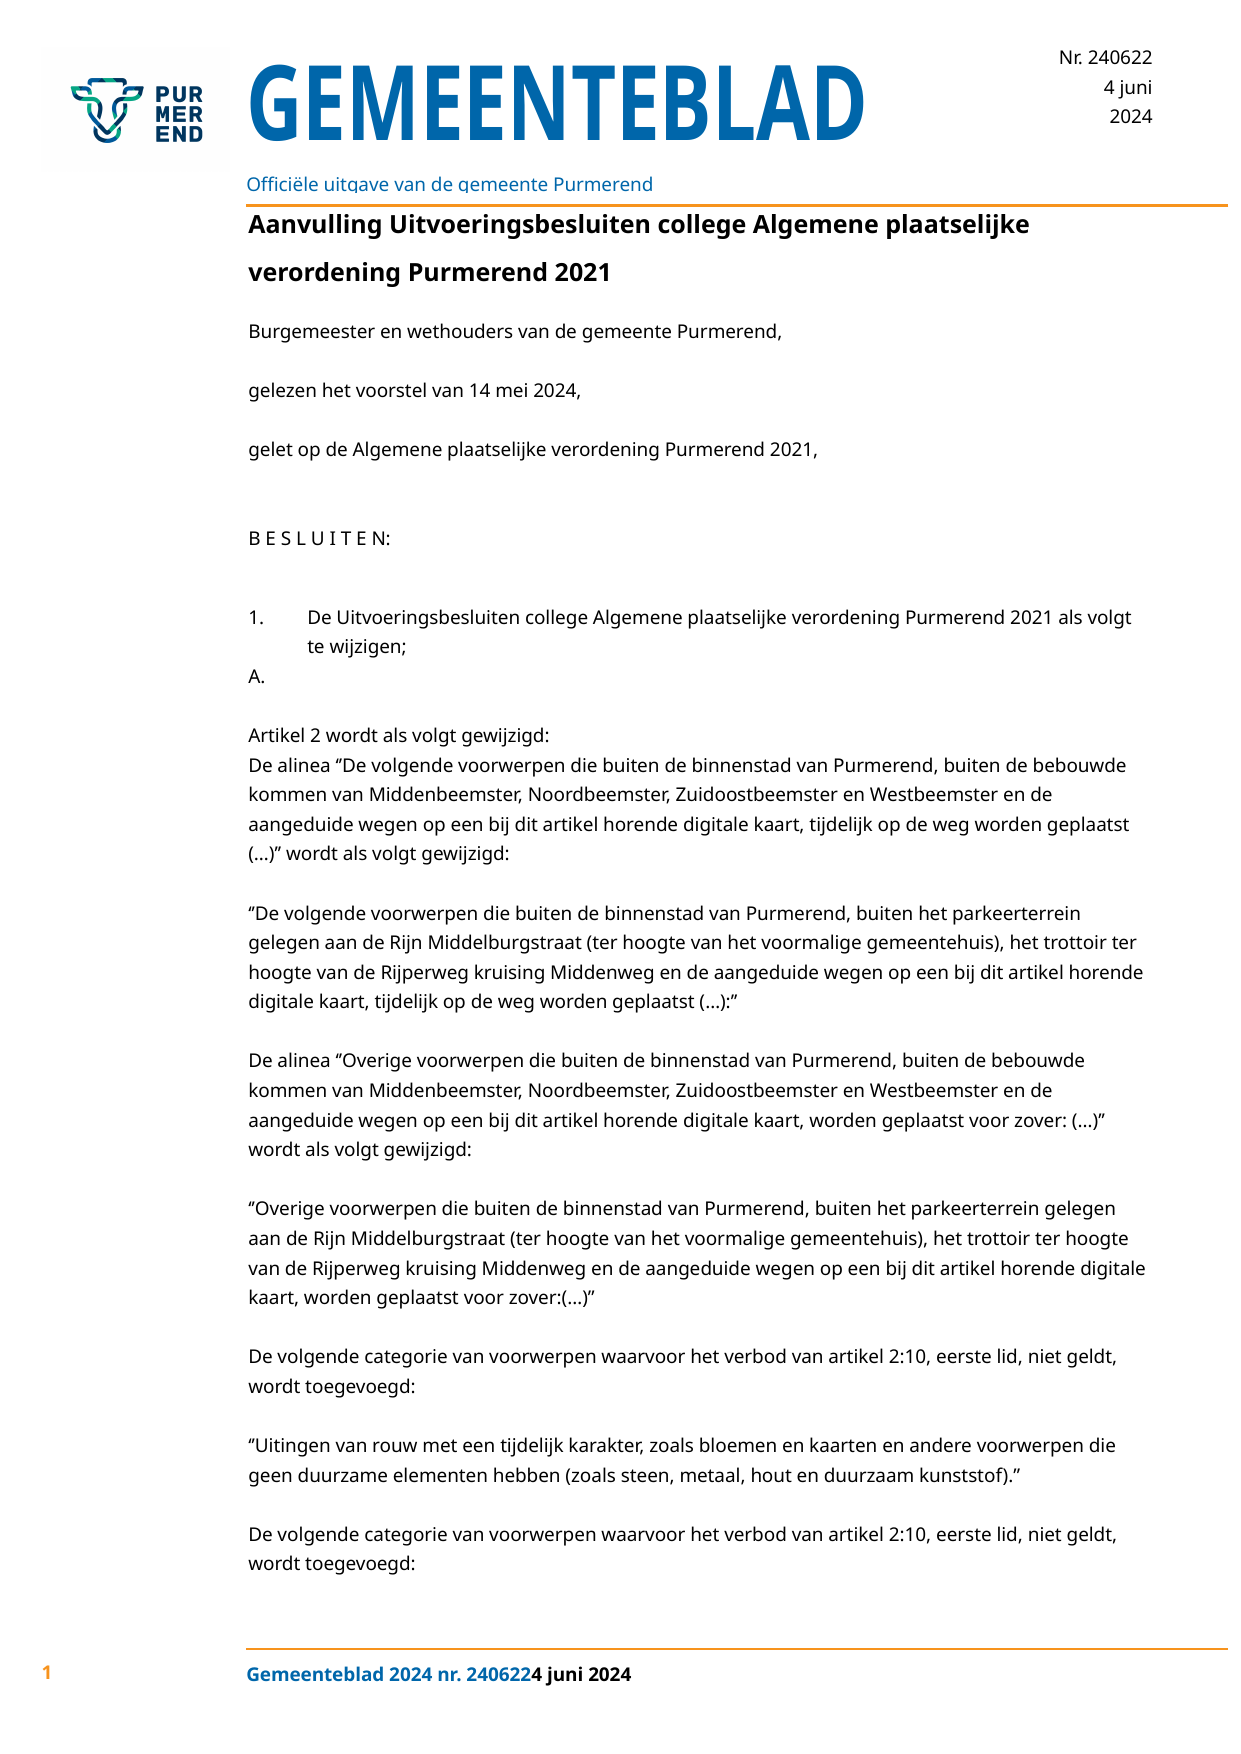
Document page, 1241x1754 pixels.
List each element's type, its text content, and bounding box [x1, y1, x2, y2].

text ‘’Overige voorwerpen die buiten de binnenstad van Purmerend, buiten het parkeerterrein gelegen aan de Rijn Middelburgstraat (ter hoogte van het voormalige gemeentehuis), het trottoir ter hoogte van de Rijperweg kruising Middenweg en de aangeduide wegen op een bij dit artikel horende digitale kaart, worden geplaatst voor zover:(…)’’ [248, 1196, 1152, 1310]
text De volgende categorie van voorwerpen waarvoor het verbod van artikel 2:10, eerste lid, niet geldt, wordt toegevoegd: [248, 1521, 1152, 1576]
text B E S L U I T E N: [248, 525, 1152, 551]
text Artikel 2 wordt als volgt gewijzigd: [248, 722, 1152, 748]
text ‘’De volgende voorwerpen die buiten de binnenstad van Purmerend, buiten het parkeerterrein gelegen aan de Rijn Middelburgstraat (ter hoogte van het voormalige gemeentehuis), het trottoir ter hoogte van de Rijperweg kruising Middenweg en de aangeduide wegen op een bij dit artikel horende digitale kaart, tijdelijk op de weg worden geplaatst (…):’’ [248, 900, 1152, 1014]
picture [41, 47, 231, 172]
text De volgende categorie van voorwerpen waarvoor het verbod van artikel 2:10, eerste lid, niet geldt, wordt toegevoegd: [248, 1343, 1152, 1399]
text ‘’Uitingen van rouw met een tijdelijk karakter, zoals bloemen en kaarten en andere voorwerpen die geen duurzame elementen hebben (zoals steen, metaal, hout en duurzaam kunststof).’’ [248, 1432, 1152, 1487]
text A. [248, 663, 1152, 689]
list De Uitvoeringsbesluiten college Algemene plaatselijke verordening Purmerend 2021 als volgt te wijzigen; [248, 604, 1152, 659]
text gelezen het voorstel van 14 mei 2024, [248, 377, 1152, 403]
text De alinea ‘’Overige voorwerpen die buiten de binnenstad van Purmerend, buiten de bebouwde kommen van Middenbeemster, Noordbeemster, Zuidoostbeemster en Westbeemster en de aangeduide wegen op een bij dit artikel horende digitale kaart, worden geplaatst voor zover: (…)’’ wordt als volgt gewijzigd: [248, 1048, 1152, 1162]
text De alinea ‘’De volgende voorwerpen die buiten de binnenstad van Purmerend, buiten de bebouwde kommen van Middenbeemster, Noordbeemster, Zuidoostbeemster en Westbeemster en de aangeduide wegen op een bij dit artikel horende digitale kaart, tijdelijk op de weg worden geplaatst (…)’’ wordt als volgt gewijzigd: [248, 752, 1152, 866]
text Burgemeester en wethouders van de gemeente Purmerend, [248, 318, 1152, 344]
text Aanvulling Uitvoeringsbesluiten college Algemene plaatselijke verordening Purmerend 2021 [248, 207, 1152, 288]
text gelet op de Algemene plaatselijke verordening Purmerend 2021, [248, 436, 1152, 462]
